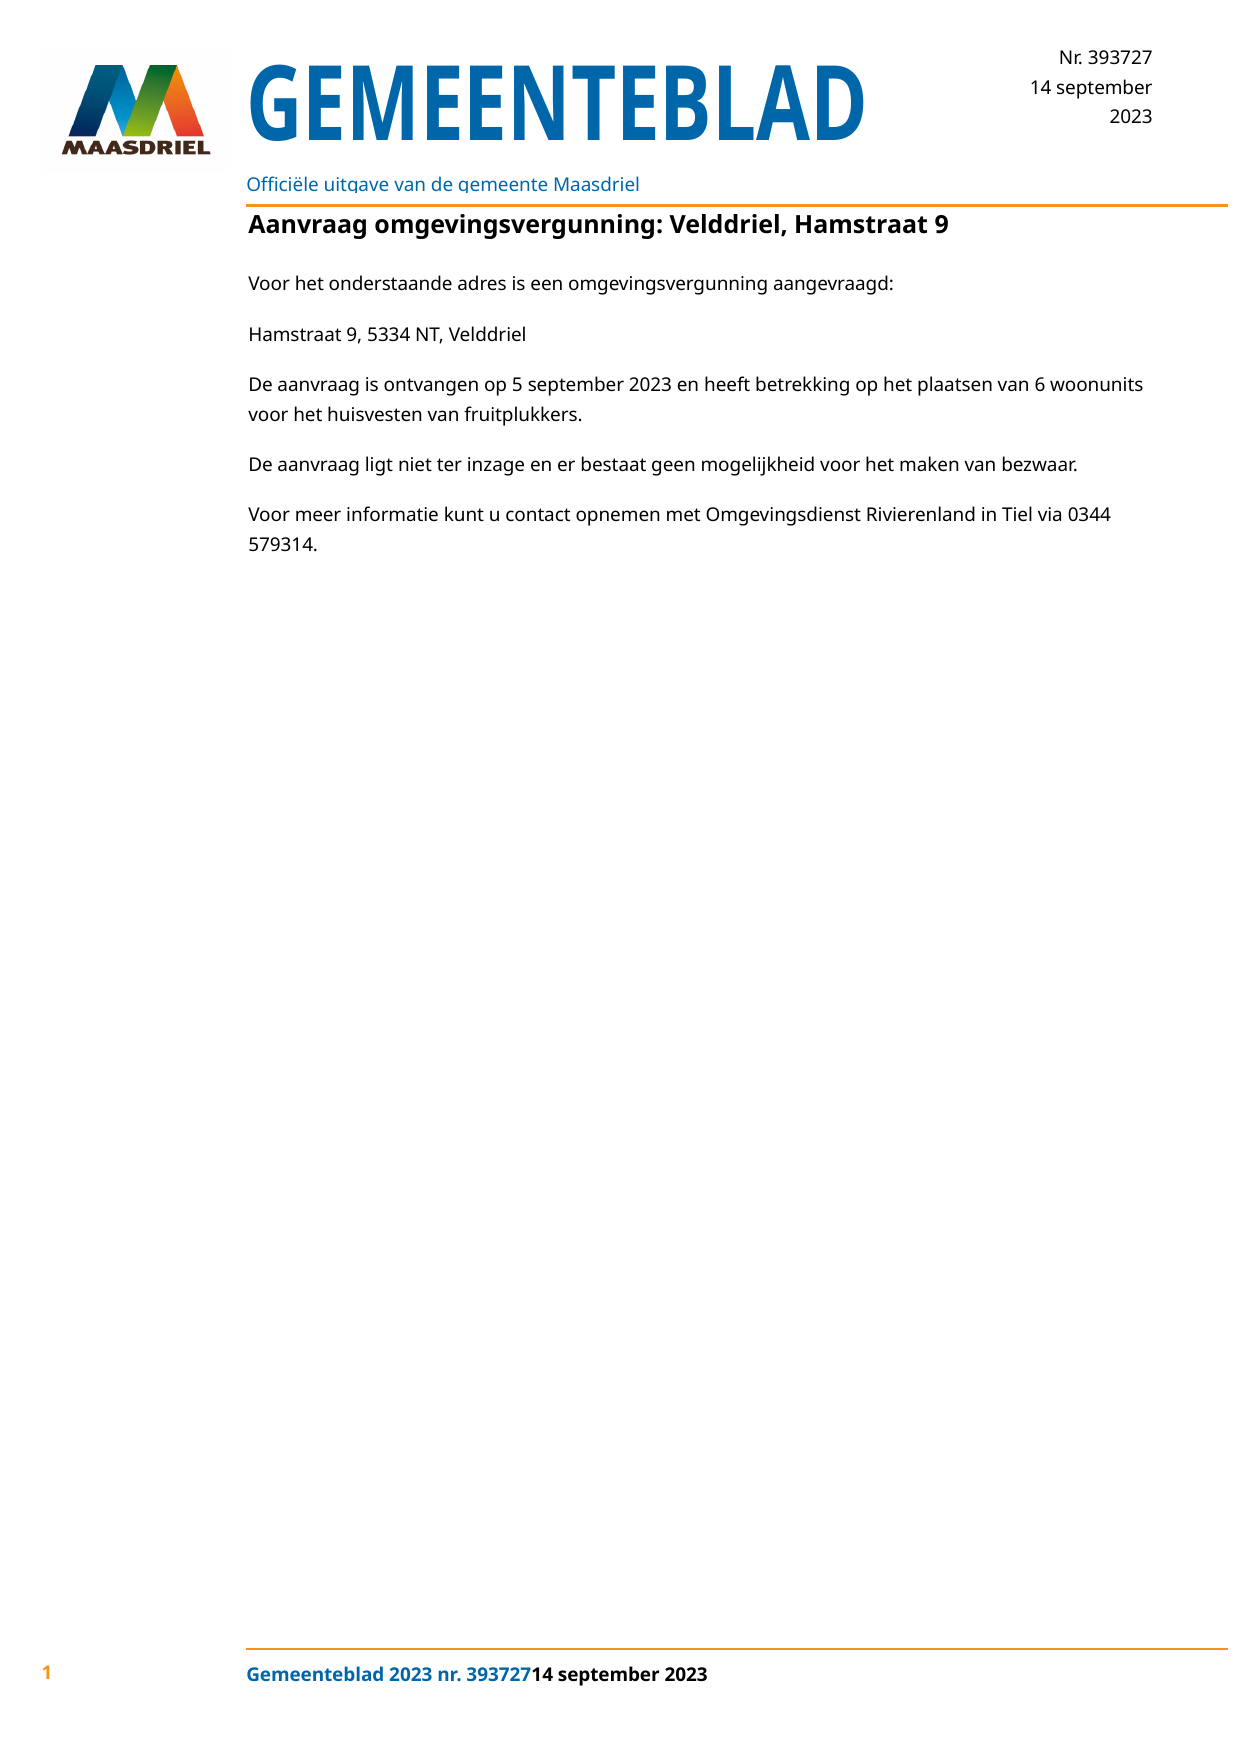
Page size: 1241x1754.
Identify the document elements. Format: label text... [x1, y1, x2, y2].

text Hamstraat 9, 5334 NT, Velddriel [248, 321, 1152, 346]
text Aanvraag omgevingsvergunning: Velddriel, Hamstraat 9 [248, 207, 1152, 241]
text De aanvraag is ontvangen op 5 september 2023 en heeft betrekking op het plaatsen van 6 woonunits voor het huisvesten van fruitplukkers. [248, 371, 1152, 426]
text De aanvraag ligt niet ter inzage en er bestaat geen mogelijkheid voor het maken van bezwaar. [248, 451, 1152, 477]
text Voor meer informatie kunt u contact opnemen met Omgevingsdienst Rivierenland in Tiel via 0344 579314. [248, 502, 1152, 557]
text Voor het onderstaande adres is een omgevingsvergunning aangevraagd: [248, 270, 1152, 296]
picture [41, 47, 231, 172]
